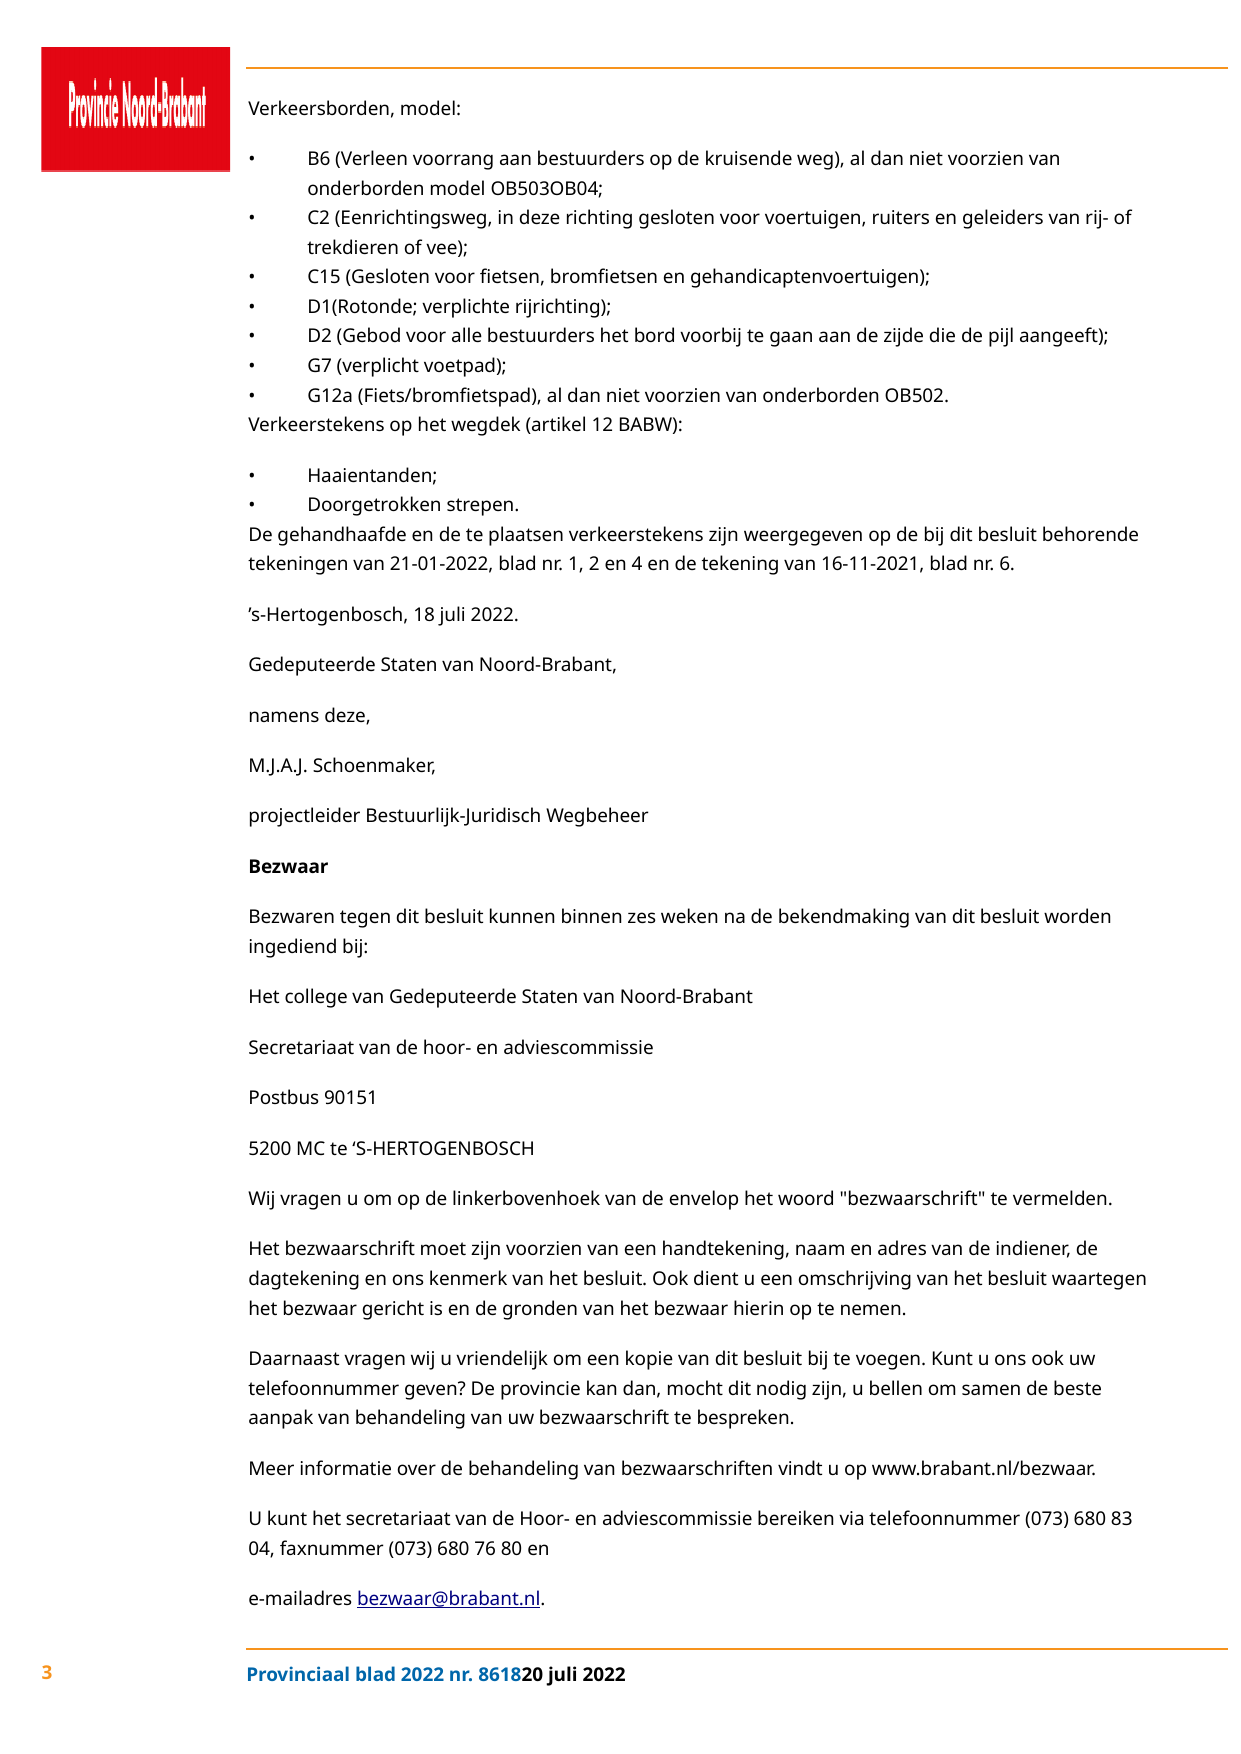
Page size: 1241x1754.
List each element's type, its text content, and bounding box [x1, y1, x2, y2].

text Verkeersborden, model: [248, 95, 1152, 121]
text namens deze, [248, 702, 1152, 728]
text Wij vragen u om op de linkerbovenhoek van de envelop het woord "bezwaarschrift" te vermelden. [248, 1185, 1152, 1211]
picture [41, 47, 231, 172]
text Verkeerstekens op het wegdek (artikel 12 BABW): [248, 411, 1152, 437]
text Bezwaar [248, 853, 1152, 879]
list D2 (Gebod voor alle bestuurders het bord voorbij te gaan aan de zijde die de pijl aangeeft); [248, 323, 1152, 348]
text Gedeputeerde Staten van Noord-Brabant, [248, 651, 1152, 677]
text U kunt het secretariaat van de Hoor- en adviescommissie bereiken via telefoonnummer (073) 680 83 04, faxnummer (073) 680 76 80 en [248, 1505, 1152, 1561]
list G7 (verplicht voetpad); [248, 352, 1152, 378]
text Meer informatie over de behandeling van bezwaarschriften vindt u op www.brabant.nl/bezwaar. [248, 1455, 1152, 1481]
text ’s-Hertogenbosch, 18 juli 2022. [248, 601, 1152, 627]
list G12a (Fiets/bromfietspad), al dan niet voorzien van onderborden OB502. [248, 382, 1152, 408]
text Secretariaat van de hoor- en adviescommissie [248, 1034, 1152, 1060]
text M.J.A.J. Schoenmaker, [248, 752, 1152, 778]
text 5200 MC te ‘S‑HERTOGENBOSCH [248, 1135, 1152, 1161]
text Postbus 90151 [248, 1084, 1152, 1110]
list Doorgetrokken strepen. [248, 491, 1152, 517]
list D1(Rotonde; verplichte rijrichting); [248, 293, 1152, 319]
text De gehandhaafde en de te plaatsen verkeerstekens zijn weergegeven op de bij dit besluit behorende tekeningen van 21-01-2022, blad nr. 1, 2 en 4 en de tekening van 16-11-2021, blad nr. 6. [248, 521, 1152, 576]
list C15 (Gesloten voor fietsen, bromfietsen en gehandicaptenvoertuigen); [248, 263, 1152, 289]
text Bezwaren tegen dit besluit kunnen binnen zes weken na de bekendmaking van dit besluit worden ingediend bij: [248, 903, 1152, 959]
list C2 (Eenrichtingsweg, in deze richting gesloten voor voertuigen, ruiters en geleiders van rij- of trekdieren of vee); [248, 204, 1152, 260]
list B6 (Verleen voorrang aan bestuurders op de kruisende weg), al dan niet voorzien van onderborden model OB503OB04; [248, 145, 1152, 201]
text projectleider Bestuurlijk-Juridisch Wegbeheer [248, 803, 1152, 828]
text Het bezwaarschrift moet zijn voorzien van een handtekening, naam en adres van de indiener, de dagtekening en ons kenmerk van het besluit. Ook dient u een omschrijving van het besluit waartegen het bezwaar gericht is en de gronden van het bezwaar hierin op te nemen. [248, 1236, 1152, 1321]
text Het college van Gedeputeerde Staten van Noord-Brabant [248, 983, 1152, 1009]
list Haaientanden; [248, 462, 1152, 488]
text e-mailadres bezwaar@brabant.nl. [248, 1585, 1152, 1611]
text Daarnaast vragen wij u vriendelijk om een kopie van dit besluit bij te voegen. Kunt u ons ook uw telefoonnummer geven? De provincie kan dan, mocht dit nodig zijn, u bellen om samen de beste aanpak van behandeling van uw bezwaarschrift te bespreken. [248, 1345, 1152, 1430]
